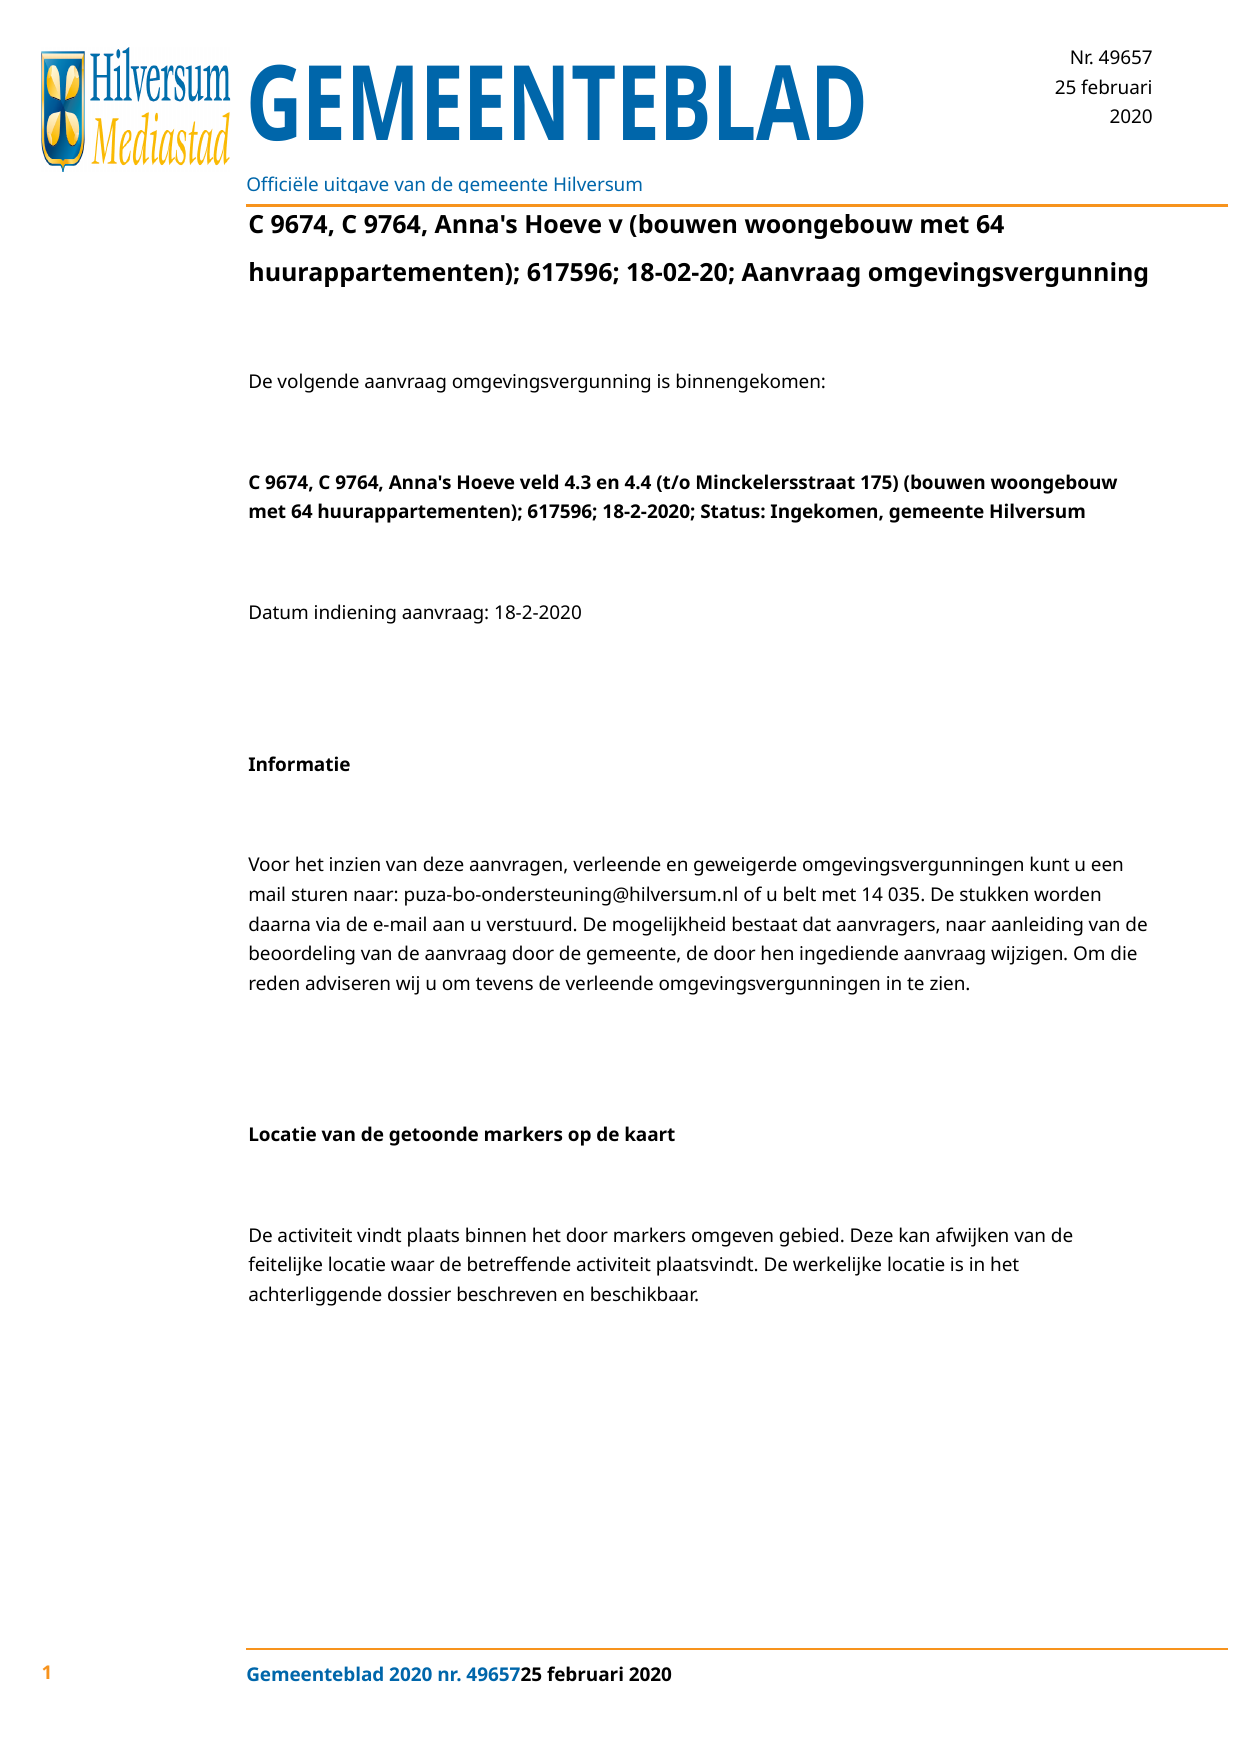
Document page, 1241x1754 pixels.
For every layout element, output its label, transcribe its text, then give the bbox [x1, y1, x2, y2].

text Voor het inzien van deze aanvragen, verleende en geweigerde omgevingsvergunningen kunt u een mail sturen naar: puza-bo-ondersteuning@hilversum.nl of u belt met 14 035. De stukken worden daarna via de e-mail aan u verstuurd. De mogelijkheid bestaat dat aanvragers, naar aanleiding van de beoordeling van de aanvraag door de gemeente, de door hen ingediende aanvraag wijzigen. Om die reden adviseren wij u om tevens de verleende omgevingsvergunningen in te zien. [248, 852, 1152, 996]
text C 9674, C 9764, Anna's Hoeve v (bouwen woongebouw met 64 huurappartementen); 617596; 18-02-20; Aanvraag omgevingsvergunning [248, 207, 1152, 288]
text Locatie van de getoonde markers op de kaart [248, 1121, 1152, 1147]
text De volgende aanvraag omgevingsvergunning is binnengekomen: [248, 368, 1152, 394]
text C 9674, C 9764, Anna's Hoeve veld 4.3 en 4.4 (t/o Minckelersstraat 175) (bouwen woongebouw met 64 huurappartementen); 617596; 18-2-2020; Status: Ingekomen, gemeente Hilversum [248, 469, 1152, 524]
text De activiteit vindt plaats binnen het door markers omgeven gebied. Deze kan afwijken van de feitelijke locatie waar de betreffende activiteit plaatsvindt. De werkelijke locatie is in het achterliggende dossier beschreven en beschikbaar. [248, 1222, 1152, 1307]
text Informatie [248, 751, 1152, 777]
picture [41, 47, 231, 172]
text Datum indiening aanvraag: 18-2-2020 [248, 599, 1152, 625]
